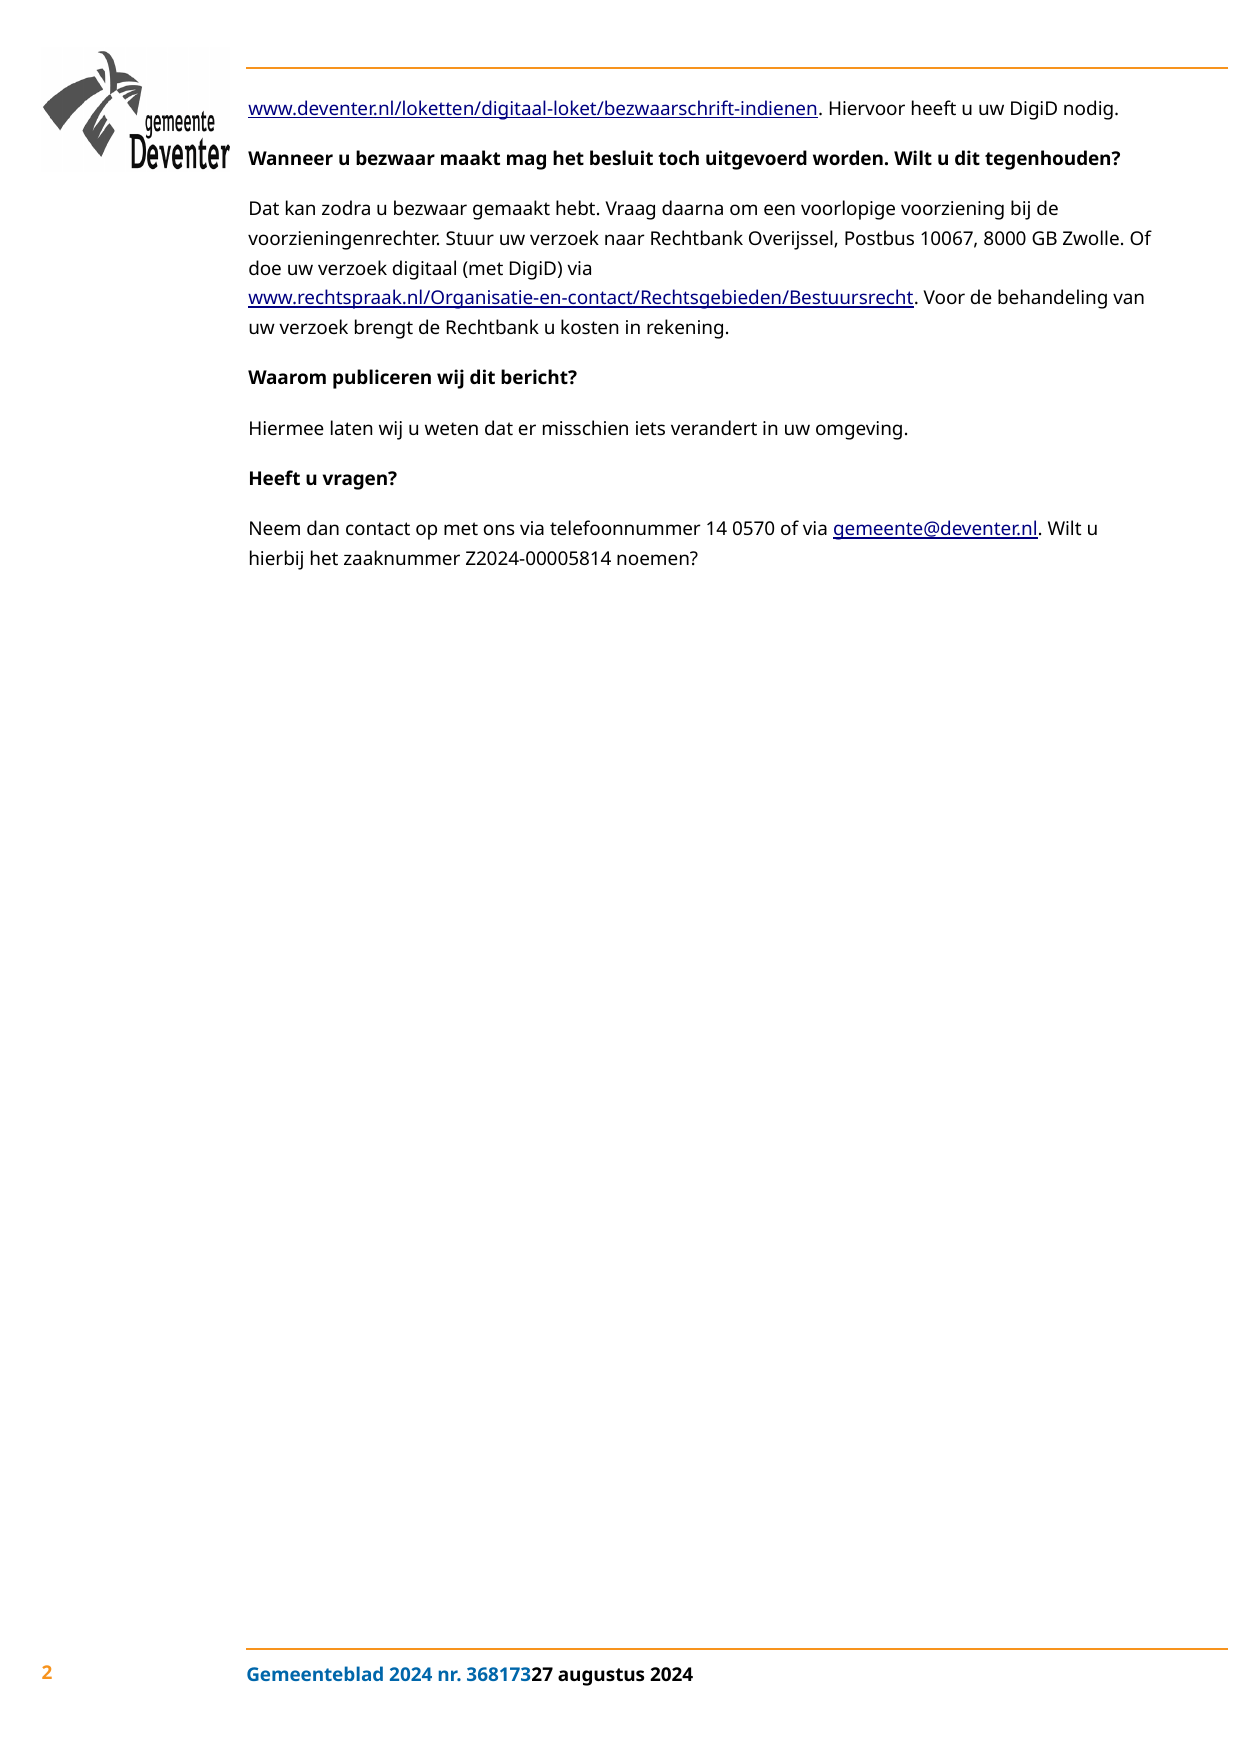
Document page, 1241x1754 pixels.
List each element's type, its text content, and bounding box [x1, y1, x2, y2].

text Dat kan zodra u bezwaar gemaakt hebt. Vraag daarna om een voorlopige voorziening bij de voorzieningenrechter. Stuur uw verzoek naar Rechtbank Overijssel, Postbus 10067, 8000 GB Zwolle. Of doe uw verzoek digitaal (met DigiD) via www.rechtspraak.nl/Organisatie-en-contact/Rechtsgebieden/Bestuursrecht. Voor de behandeling van uw verzoek brengt de Rechtbank u kosten in rekening. [248, 196, 1152, 340]
text Waarom publiceren wij dit bericht? [248, 364, 1152, 390]
text Hiermee laten wij u weten dat er misschien iets verandert in uw omgeving. [248, 415, 1152, 441]
text www.deventer.nl/loketten/digitaal-loket/bezwaarschrift-indienen. Hiervoor heeft u uw DigiD nodig. [248, 95, 1152, 121]
text Heeft u vragen? [248, 465, 1152, 491]
text Neem dan contact op met ons via telefoonnummer 14 0570 of via gemeente@deventer.nl. Wilt u hierbij het zaaknummer Z2024-00005814 noemen? [248, 516, 1152, 571]
text Wanneer u bezwaar maakt mag het besluit toch uitgevoerd worden. Wilt u dit tegenhouden? [248, 145, 1152, 171]
picture [41, 47, 231, 172]
